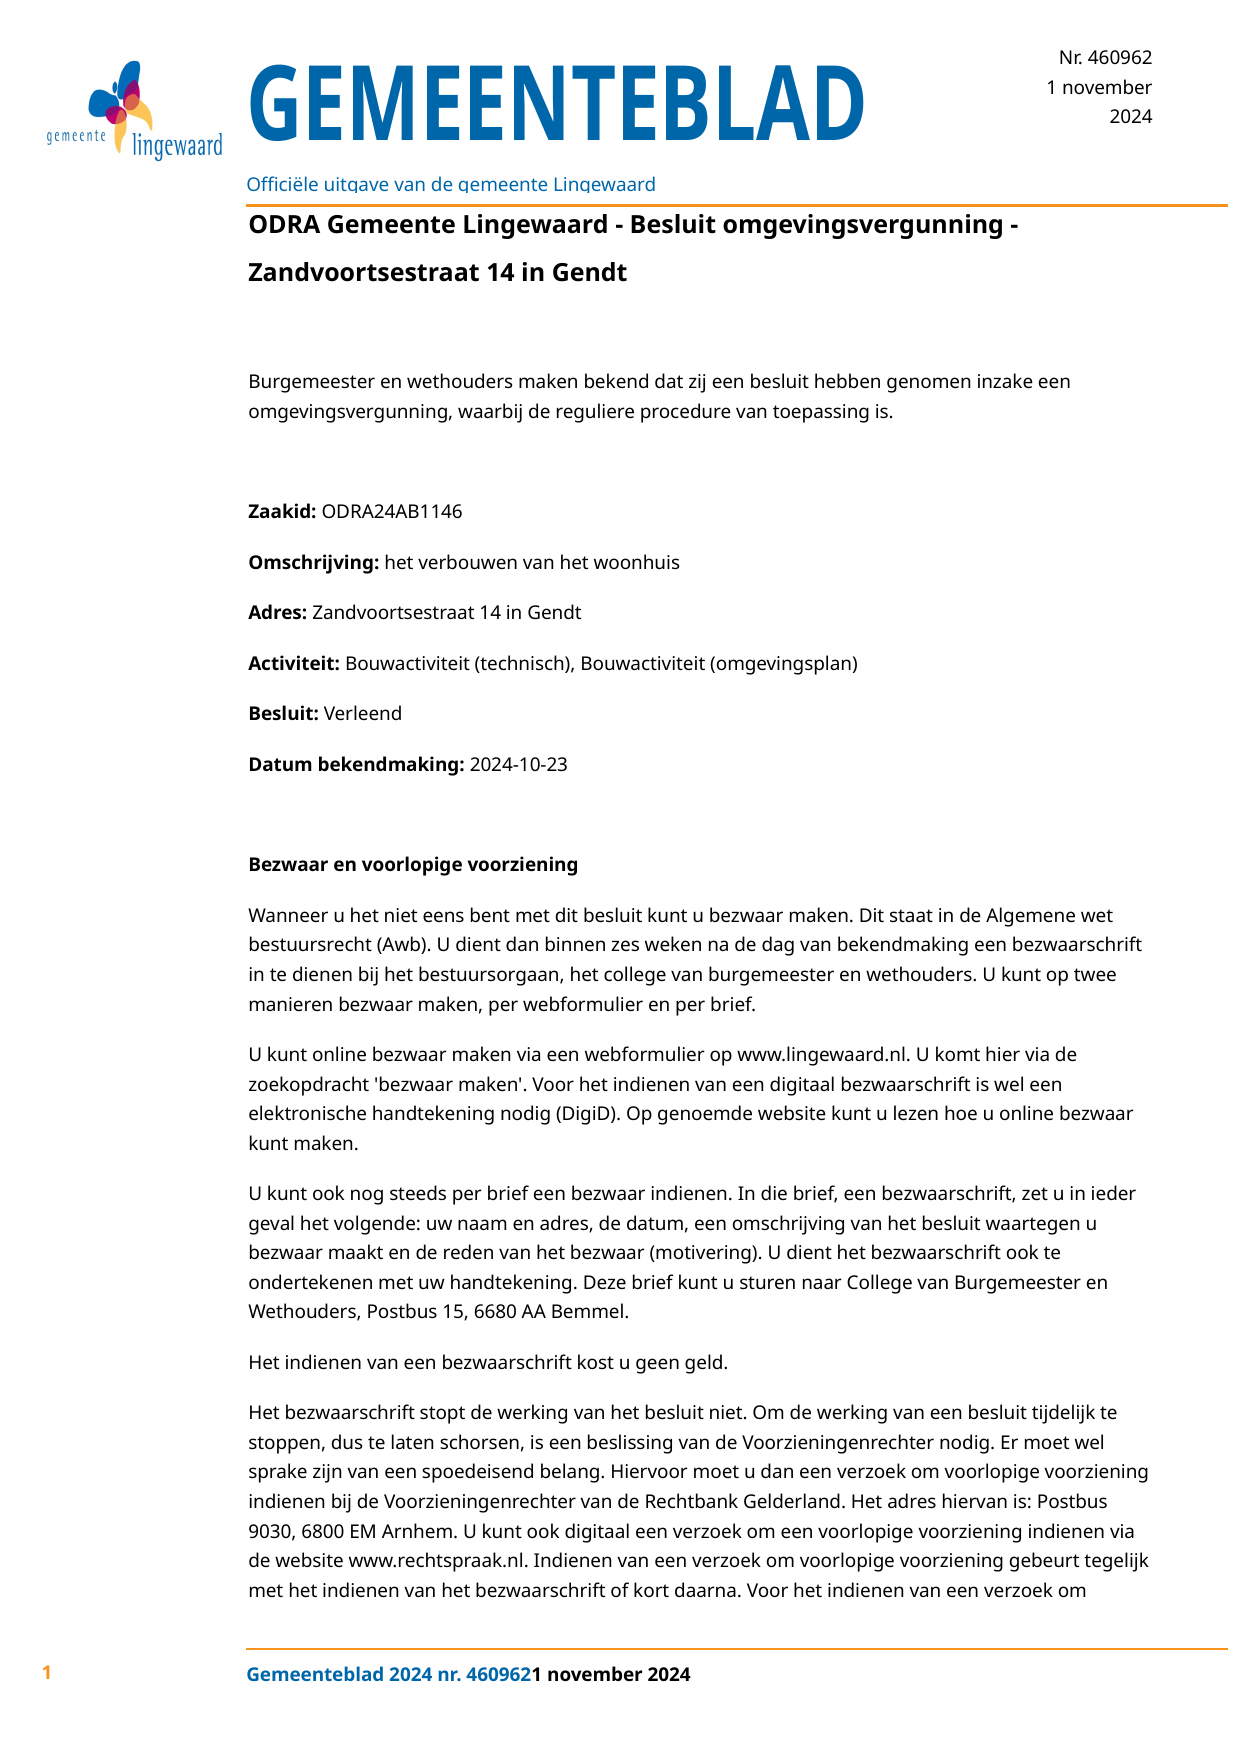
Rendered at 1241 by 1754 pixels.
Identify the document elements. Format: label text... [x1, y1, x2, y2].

text Omschrijving: het verbouwen van het woonhuis [248, 549, 1152, 575]
text Het indienen van een bezwaarschrift kost u geen geld. [248, 1349, 1152, 1375]
text Het bezwaarschrift stopt de werking van het besluit niet. Om de werking van een besluit tijdelijk te stoppen, dus te laten schorsen, is een beslissing van de Voorzieningenrechter nodig. Er moet wel sprake zijn van een spoedeisend belang. Hiervoor moet u dan een verzoek om voorlopige voorziening indienen bij de Voorzieningenrechter van de Rechtbank Gelderland. Het adres hiervan is: Postbus 9030, 6800 EM Arnhem. U kunt ook digitaal een verzoek om een voorlopige voorziening indienen via de website www.rechtspraak.nl. Indienen van een verzoek om voorlopige voorziening gebeurt tegelijk met het indienen van het bezwaarschrift of kort daarna. Voor het indienen van een verzoek om [248, 1399, 1152, 1603]
picture [41, 47, 231, 172]
text Burgemeester en wethouders maken bekend dat zij een besluit hebben genomen inzake een omgevingsvergunning, waarbij de reguliere procedure van toepassing is. [248, 368, 1152, 424]
text Besluit: Verleend [248, 700, 1152, 726]
text Bezwaar en voorlopige voorziening [248, 852, 1152, 877]
text Zaakid: ODRA24AB1146 [248, 499, 1152, 524]
text ODRA Gemeente Lingewaard - Besluit omgevingsvergunning - Zandvoortsestraat 14 in Gendt [248, 207, 1152, 288]
text Wanneer u het niet eens bent met dit besluit kunt u bezwaar maken. Dit staat in de Algemene wet bestuursrecht (Awb). U dient dan binnen zes weken na de dag van bekendmaking een bezwaarschrift in te dienen bij het bestuursorgaan, het college van burgemeester en wethouders. U kunt op twee manieren bezwaar maken, per webformulier en per brief. [248, 902, 1152, 1017]
text Activiteit: Bouwactiviteit (technisch), Bouwactiviteit (omgevingsplan) [248, 650, 1152, 676]
text Adres: Zandvoortsestraat 14 in Gendt [248, 599, 1152, 625]
text U kunt ook nog steeds per brief een bezwaar indienen. In die brief, een bezwaarschrift, zet u in ieder geval het volgende: uw naam en adres, de datum, een omschrijving van het besluit waartegen u bezwaar maakt en de reden van het bezwaar (motivering). U dient het bezwaarschrift ook te ondertekenen met uw handtekening. Deze brief kunt u sturen naar College van Burgemeester en Wethouders, Postbus 15, 6680 AA Bemmel. [248, 1180, 1152, 1324]
text U kunt online bezwaar maken via een webformulier op www.lingewaard.nl. U komt hier via de zoekopdracht 'bezwaar maken'. Voor het indienen van een digitaal bezwaarschrift is wel een elektronische handtekening nodig (DigiD). Op genoemde website kunt u lezen hoe u online bezwaar kunt maken. [248, 1041, 1152, 1156]
text Datum bekendmaking: 2024-10-23 [248, 751, 1152, 777]
